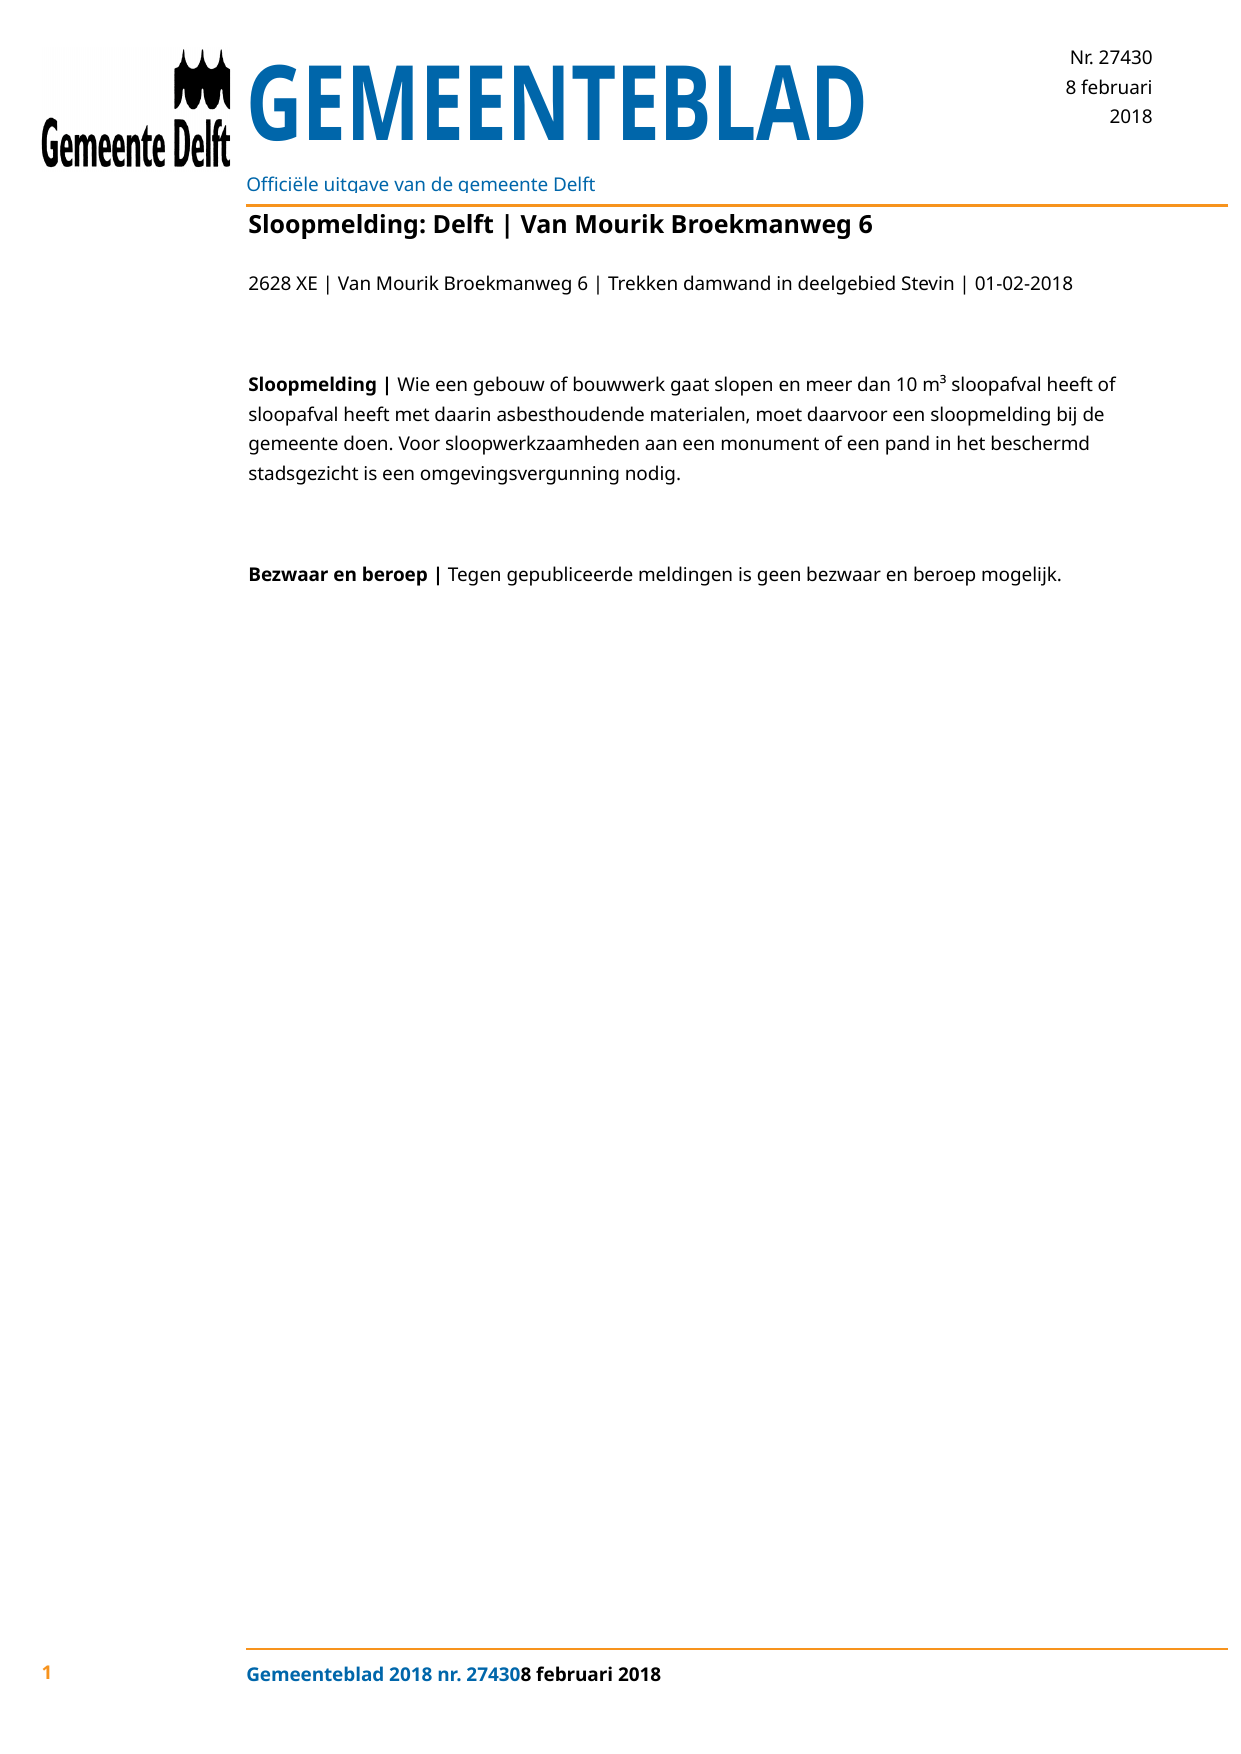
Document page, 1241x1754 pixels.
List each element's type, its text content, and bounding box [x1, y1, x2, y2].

text Sloopmelding: Delft | Van Mourik Broekmanweg 6 [248, 207, 1152, 241]
text Sloopmelding | Wie een gebouw of bouwwerk gaat slopen en meer dan 10 m³ sloopafval heeft of sloopafval heeft met daarin asbesthoudende materialen, moet daarvoor een sloopmelding bij de gemeente doen. Voor sloopwerkzaamheden aan een monument of een pand in het beschermd stadsgezicht is een omgevingsvergunning nodig. [248, 371, 1152, 486]
text 2628 XE | Van Mourik Broekmanweg 6 | Trekken damwand in deelgebied Stevin | 01-02-2018 [248, 270, 1152, 296]
text Bezwaar en beroep | Tegen gepubliceerde meldingen is geen bezwaar en beroep mogelijk. [248, 561, 1152, 586]
picture [41, 47, 231, 172]
